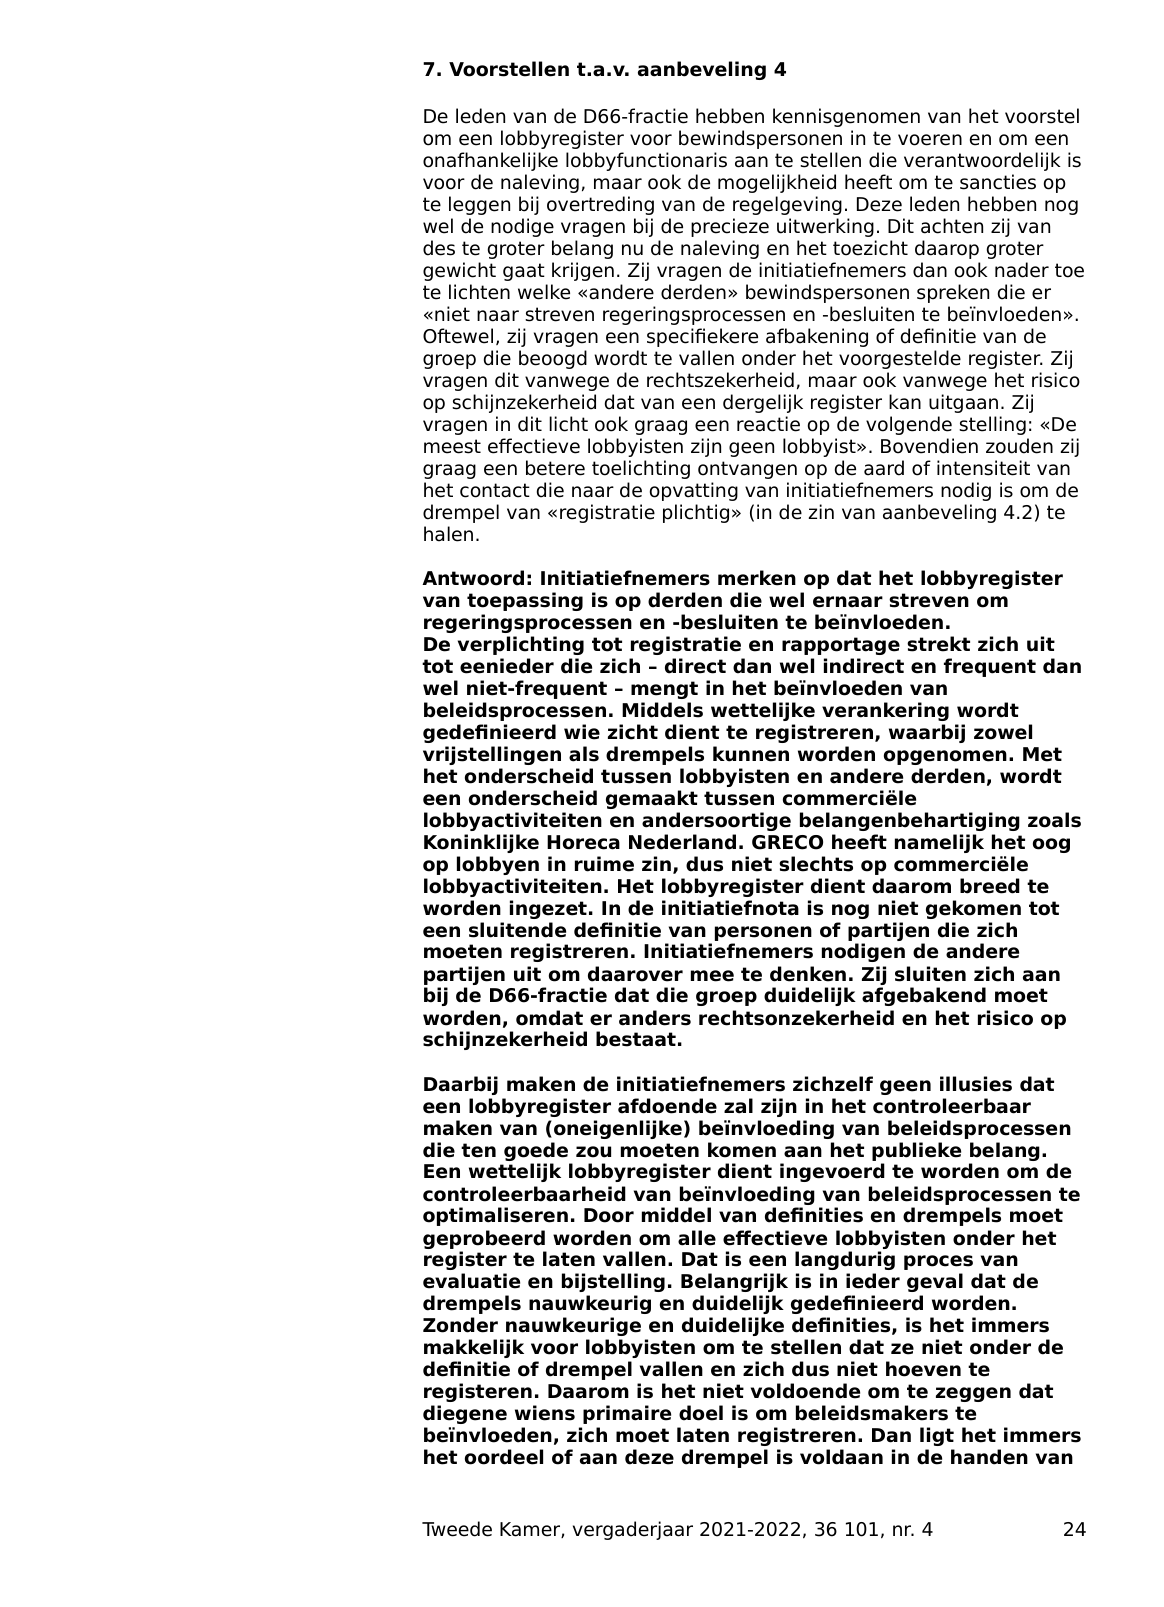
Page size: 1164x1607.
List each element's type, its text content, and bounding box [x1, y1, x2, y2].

text De leden van de D66-fractie hebben kennisgenomen van het voorstel om een lobbyregister voor bewindspersonen in te voeren en om een onafhankelijke lobbyfunctionaris aan te stellen die verantwoordelijk is voor de naleving, maar ook de mogelijkheid heeft om te sancties op te leggen bij overtreding van de regelgeving. Deze leden hebben nog wel de nodige vragen bij de precieze uitwerking. Dit achten zij van des te groter belang nu de naleving en het toezicht daarop groter gewicht gaat krijgen. Zij vragen de initiatiefnemers dan ook nader toe te lichten welke «andere derden» bewindspersonen spreken die er «niet naar streven regeringsprocessen en -besluiten te beïnvloeden». Oftewel, zij vragen een specifiekere afbakening of definitie van de groep die beoogd wordt te vallen onder het voorgestelde register. Zij vragen dit vanwege de rechtszekerheid, maar ook vanwege het risico op schijnzekerheid dat van een dergelijk register kan uitgaan. Zij vragen in dit licht ook graag een reactie op de volgende stelling: «De meest effectieve lobbyisten zijn geen lobbyist». Bovendien zouden zij graag een betere toelichting ontvangen op de aard of intensiteit van het contact die naar de opvatting van initiatiefnemers nodig is om de drempel van «registratie plichtig» (in de zin van aanbeveling 4.2) te halen. [422, 106, 1087, 546]
text Daarbij maken de initiatiefnemers zichzelf geen illusies dat een lobbyregister afdoende zal zijn in het controleerbaar maken van (oneigenlijke) beïnvloeding van beleidsprocessen die ten goede zou moeten komen aan het publieke belang. Een wettelijk lobbyregister dient ingevoerd te worden om de controleerbaarheid van beïnvloeding van beleidsprocessen te optimaliseren. Door middel van definities en drempels moet geprobeerd worden om alle effectieve lobbyisten onder het register te laten vallen. Dat is een langdurig proces van evaluatie en bijstelling. Belangrijk is in ieder geval dat de drempels nauwkeurig en duidelijk gedefinieerd worden. Zonder nauwkeurige en duidelijke definities, is het immers makkelijk voor lobbyisten om te stellen dat ze niet onder de definitie of drempel vallen en zich dus niet hoeven te registeren. Daarom is het niet voldoende om te zeggen dat diegene wiens primaire doel is om beleidsmakers te beïnvloeden, zich moet laten registreren. Dan ligt het immers het oordeel of aan deze drempel is voldaan in de handen van [422, 1073, 1087, 1469]
text De verplichting tot registratie en rapportage strekt zich uit tot eenieder die zich – direct dan wel indirect en frequent dan wel niet-frequent – mengt in het beïnvloeden van beleidsprocessen. Middels wettelijke verankering wordt gedefinieerd wie zicht dient te registreren, waarbij zowel vrijstellingen als drempels kunnen worden opgenomen. Met het onderscheid tussen lobbyisten en andere derden, wordt een onderscheid gemaakt tussen commerciële lobbyactiviteiten en andersoortige belangenbehartiging zoals Koninklijke Horeca Nederland. GRECO heeft namelijk het oog op lobbyen in ruime zin, dus niet slechts op commerciële lobbyactiviteiten. Het lobbyregister dient daarom breed te worden ingezet. In de initiatiefnota is nog niet gekomen tot een sluitende definitie van personen of partijen die zich moeten registreren. Initiatiefnemers nodigen de andere partijen uit om daarover mee te denken. Zij sluiten zich aan bij de D66-fractie dat die groep duidelijk afgebakend moet worden, omdat er anders rechtsonzekerheid en het risico op schijnzekerheid bestaat. [422, 634, 1087, 1051]
subtitle 7. Voorstellen t.a.v. aanbeveling 4 [422, 59, 1087, 81]
text Antwoord: Initiatiefnemers merken op dat het lobbyregister van toepassing is op derden die wel ernaar streven om regeringsprocessen en -besluiten te beïnvloeden. [422, 568, 1087, 634]
